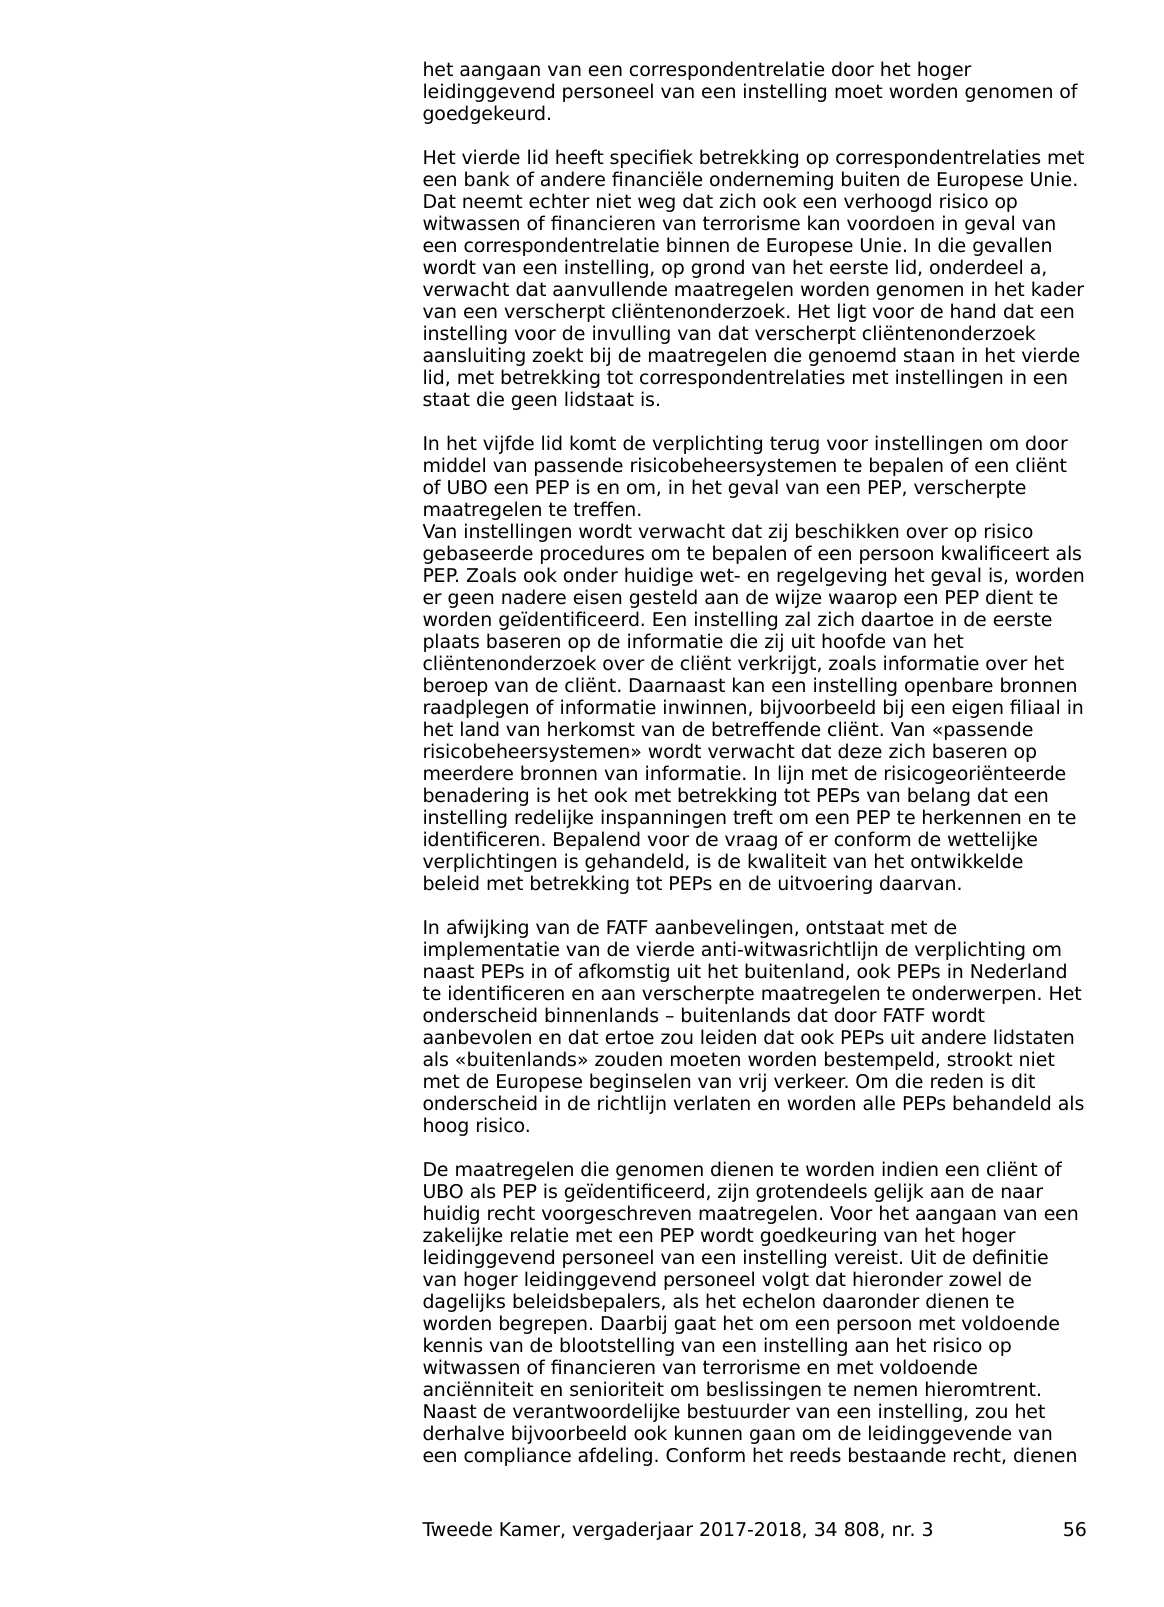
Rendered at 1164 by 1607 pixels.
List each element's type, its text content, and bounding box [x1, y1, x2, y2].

text Van instellingen wordt verwacht dat zij beschikken over op risico gebaseerde procedures om te bepalen of een persoon kwalificeert als PEP. Zoals ook onder huidige wet- en regelgeving het geval is, worden er geen nadere eisen gesteld aan de wijze waarop een PEP dient te worden geïdentificeerd. Een instelling zal zich daartoe in de eerste plaats baseren op de informatie die zij uit hoofde van het cliëntenonderzoek over de cliënt verkrijgt, zoals informatie over het beroep van de cliënt. Daarnaast kan een instelling openbare bronnen raadplegen of informatie inwinnen, bijvoorbeeld bij een eigen filiaal in het land van herkomst van de betreffende cliënt. Van «passende risicobeheersystemen» wordt verwacht dat deze zich baseren op meerdere bronnen van informatie. In lijn met de risicogeoriënteerde benadering is het ook met betrekking tot PEPs van belang dat een instelling redelijke inspanningen treft om een PEP te herkennen en te identificeren. Bepalend voor de vraag of er conform de wettelijke verplichtingen is gehandeld, is de kwaliteit van het ontwikkelde beleid met betrekking tot PEPs en de uitvoering daarvan. [422, 521, 1087, 895]
text het aangaan van een correspondentrelatie door het hoger leidinggevend personeel van een instelling moet worden genomen of goedgekeurd. [422, 59, 1087, 125]
text In afwijking van de FATF aanbevelingen, ontstaat met de implementatie van de vierde anti-witwasrichtlijn de verplichting om naast PEPs in of afkomstig uit het buitenland, ook PEPs in Nederland te identificeren en aan verscherpte maatregelen te onderwerpen. Het onderscheid binnenlands – buitenlands dat door FATF wordt aanbevolen en dat ertoe zou leiden dat ook PEPs uit andere lidstaten als «buitenlands» zouden moeten worden bestempeld, strookt niet met de Europese beginselen van vrij verkeer. Om die reden is dit onderscheid in de richtlijn verlaten en worden alle PEPs behandeld als hoog risico. [422, 917, 1087, 1137]
text Het vierde lid heeft specifiek betrekking op correspondentrelaties met een bank of andere financiële onderneming buiten de Europese Unie. Dat neemt echter niet weg dat zich ook een verhoogd risico op witwassen of financieren van terrorisme kan voordoen in geval van een correspondentrelatie binnen de Europese Unie. In die gevallen wordt van een instelling, op grond van het eerste lid, onderdeel a, verwacht dat aanvullende maatregelen worden genomen in het kader van een verscherpt cliëntenonderzoek. Het ligt voor de hand dat een instelling voor de invulling van dat verscherpt cliëntenonderzoek aansluiting zoekt bij de maatregelen die genoemd staan in het vierde lid, met betrekking tot correspondentrelaties met instellingen in een staat die geen lidstaat is. [422, 147, 1087, 411]
text In het vijfde lid komt de verplichting terug voor instellingen om door middel van passende risicobeheersystemen te bepalen of een cliënt of UBO een PEP is en om, in het geval van een PEP, verscherpte maatregelen te treffen. [422, 433, 1087, 521]
text De maatregelen die genomen dienen te worden indien een cliënt of UBO als PEP is geïdentificeerd, zijn grotendeels gelijk aan de naar huidig recht voorgeschreven maatregelen. Voor het aangaan van een zakelijke relatie met een PEP wordt goedkeuring van het hoger leidinggevend personeel van een instelling vereist. Uit de definitie van hoger leidinggevend personeel volgt dat hieronder zowel de dagelijks beleidsbepalers, als het echelon daaronder dienen te worden begrepen. Daarbij gaat het om een persoon met voldoende kennis van de blootstelling van een instelling aan het risico op witwassen of financieren van terrorisme en met voldoende anciënniteit en senioriteit om beslissingen te nemen hieromtrent. Naast de verantwoordelijke bestuurder van een instelling, zou het derhalve bijvoorbeeld ook kunnen gaan om de leidinggevende van een compliance afdeling. Conform het reeds bestaande recht, dienen [422, 1159, 1087, 1467]
